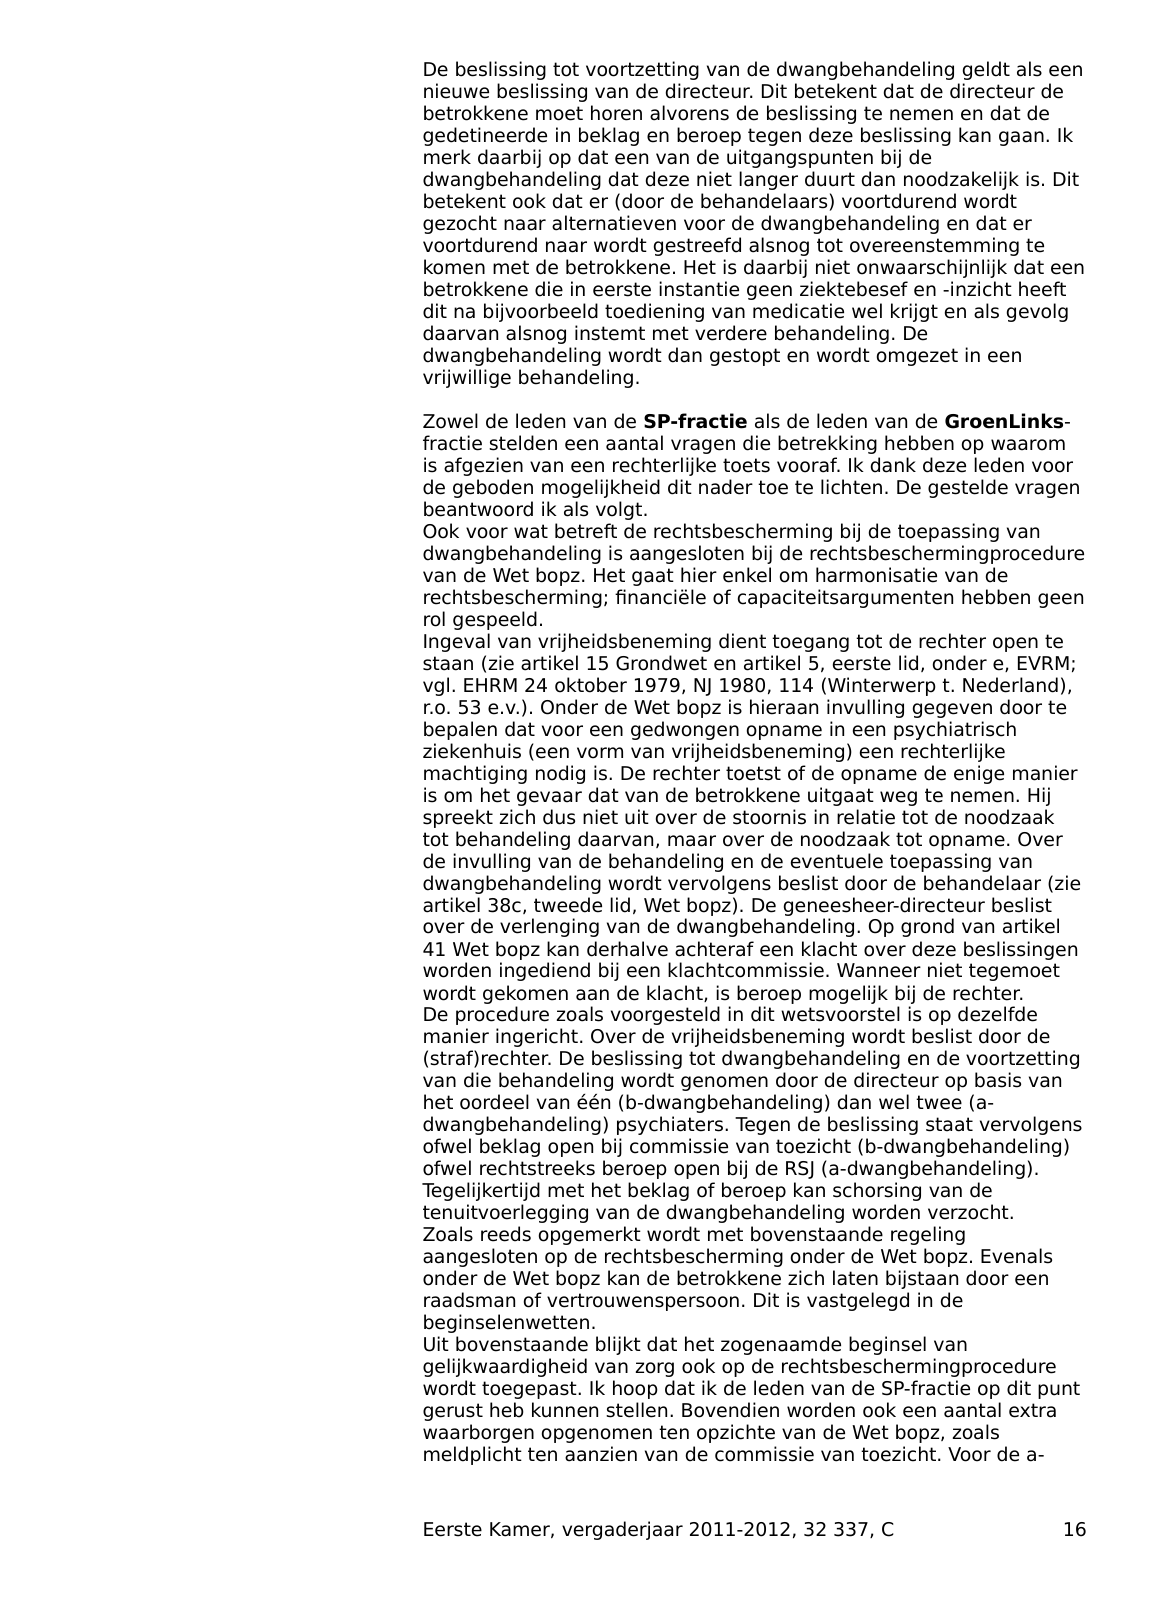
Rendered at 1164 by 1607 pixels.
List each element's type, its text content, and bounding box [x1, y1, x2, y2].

text Zoals reeds opgemerkt wordt met bovenstaande regeling aangesloten op de rechtsbescherming onder de Wet bopz. Evenals onder de Wet bopz kan de betrokkene zich laten bijstaan door een raadsman of vertrouwenspersoon. Dit is vastgelegd in de beginselenwetten. [422, 1224, 1087, 1334]
text Uit bovenstaande blijkt dat het zogenaamde beginsel van gelijkwaardigheid van zorg ook op de rechtsbeschermingprocedure wordt toegepast. Ik hoop dat ik de leden van de SP-fractie op dit punt gerust heb kunnen stellen. Bovendien worden ook een aantal extra waarborgen opgenomen ten opzichte van de Wet bopz, zoals meldplicht ten aanzien van de commissie van toezicht. Voor de a- [422, 1334, 1087, 1466]
text Zowel de leden van de SP-fractie als de leden van de GroenLinks-fractie stelden een aantal vragen die betrekking hebben op waarom is afgezien van een rechterlijke toets vooraf. Ik dank deze leden voor de geboden mogelijkheid dit nader toe te lichten. De gestelde vragen beantwoord ik als volgt. [422, 411, 1087, 521]
text De beslissing tot voortzetting van de dwangbehandeling geldt als een nieuwe beslissing van de directeur. Dit betekent dat de directeur de betrokkene moet horen alvorens de beslissing te nemen en dat de gedetineerde in beklag en beroep tegen deze beslissing kan gaan. Ik merk daarbij op dat een van de uitgangspunten bij de dwangbehandeling dat deze niet langer duurt dan noodzakelijk is. Dit betekent ook dat er (door de behandelaars) voortdurend wordt gezocht naar alternatieven voor de dwangbehandeling en dat er voortdurend naar wordt gestreefd alsnog tot overeenstemming te komen met de betrokkene. Het is daarbij niet onwaarschijnlijk dat een betrokkene die in eerste instantie geen ziektebesef en -inzicht heeft dit na bijvoorbeeld toediening van medicatie wel krijgt en als gevolg daarvan alsnog instemt met verdere behandeling. De dwangbehandeling wordt dan gestopt en wordt omgezet in een vrijwillige behandeling. [422, 59, 1087, 389]
text Ook voor wat betreft de rechtsbescherming bij de toepassing van dwangbehandeling is aangesloten bij de rechtsbeschermingprocedure van de Wet bopz. Het gaat hier enkel om harmonisatie van de rechtsbescherming; financiële of capaciteitsargumenten hebben geen rol gespeeld. [422, 521, 1087, 631]
text De procedure zoals voorgesteld in dit wetsvoorstel is op dezelfde manier ingericht. Over de vrijheidsbeneming wordt beslist door de (straf)rechter. De beslissing tot dwangbehandeling en de voortzetting van die behandeling wordt genomen door de directeur op basis van het oordeel van één (b-dwangbehandeling) dan wel twee (a-dwangbehandeling) psychiaters. Tegen de beslissing staat vervolgens ofwel beklag open bij commissie van toezicht (b-dwangbehandeling) ofwel rechtstreeks beroep open bij de RSJ (a-dwangbehandeling). Tegelijkertijd met het beklag of beroep kan schorsing van de tenuitvoerlegging van de dwangbehandeling worden verzocht. [422, 1004, 1087, 1224]
text Ingeval van vrijheidsbeneming dient toegang tot de rechter open te staan (zie artikel 15 Grondwet en artikel 5, eerste lid, onder e, EVRM; vgl. EHRM 24 oktober 1979, NJ 1980, 114 (Winterwerp t. Nederland), r.o. 53 e.v.). Onder de Wet bopz is hieraan invulling gegeven door te bepalen dat voor een gedwongen opname in een psychiatrisch ziekenhuis (een vorm van vrijheidsbeneming) een rechterlijke machtiging nodig is. De rechter toetst of de opname de enige manier is om het gevaar dat van de betrokkene uitgaat weg te nemen. Hij spreekt zich dus niet uit over de stoornis in relatie tot de noodzaak tot behandeling daarvan, maar over de noodzaak tot opname. Over de invulling van de behandeling en de eventuele toepassing van dwangbehandeling wordt vervolgens beslist door de behandelaar (zie artikel 38c, tweede lid, Wet bopz). De geneesheer-directeur beslist over de verlenging van de dwangbehandeling. Op grond van artikel 41 Wet bopz kan derhalve achteraf een klacht over deze beslissingen worden ingediend bij een klachtcommissie. Wanneer niet tegemoet wordt gekomen aan de klacht, is beroep mogelijk bij de rechter. [422, 631, 1087, 1004]
